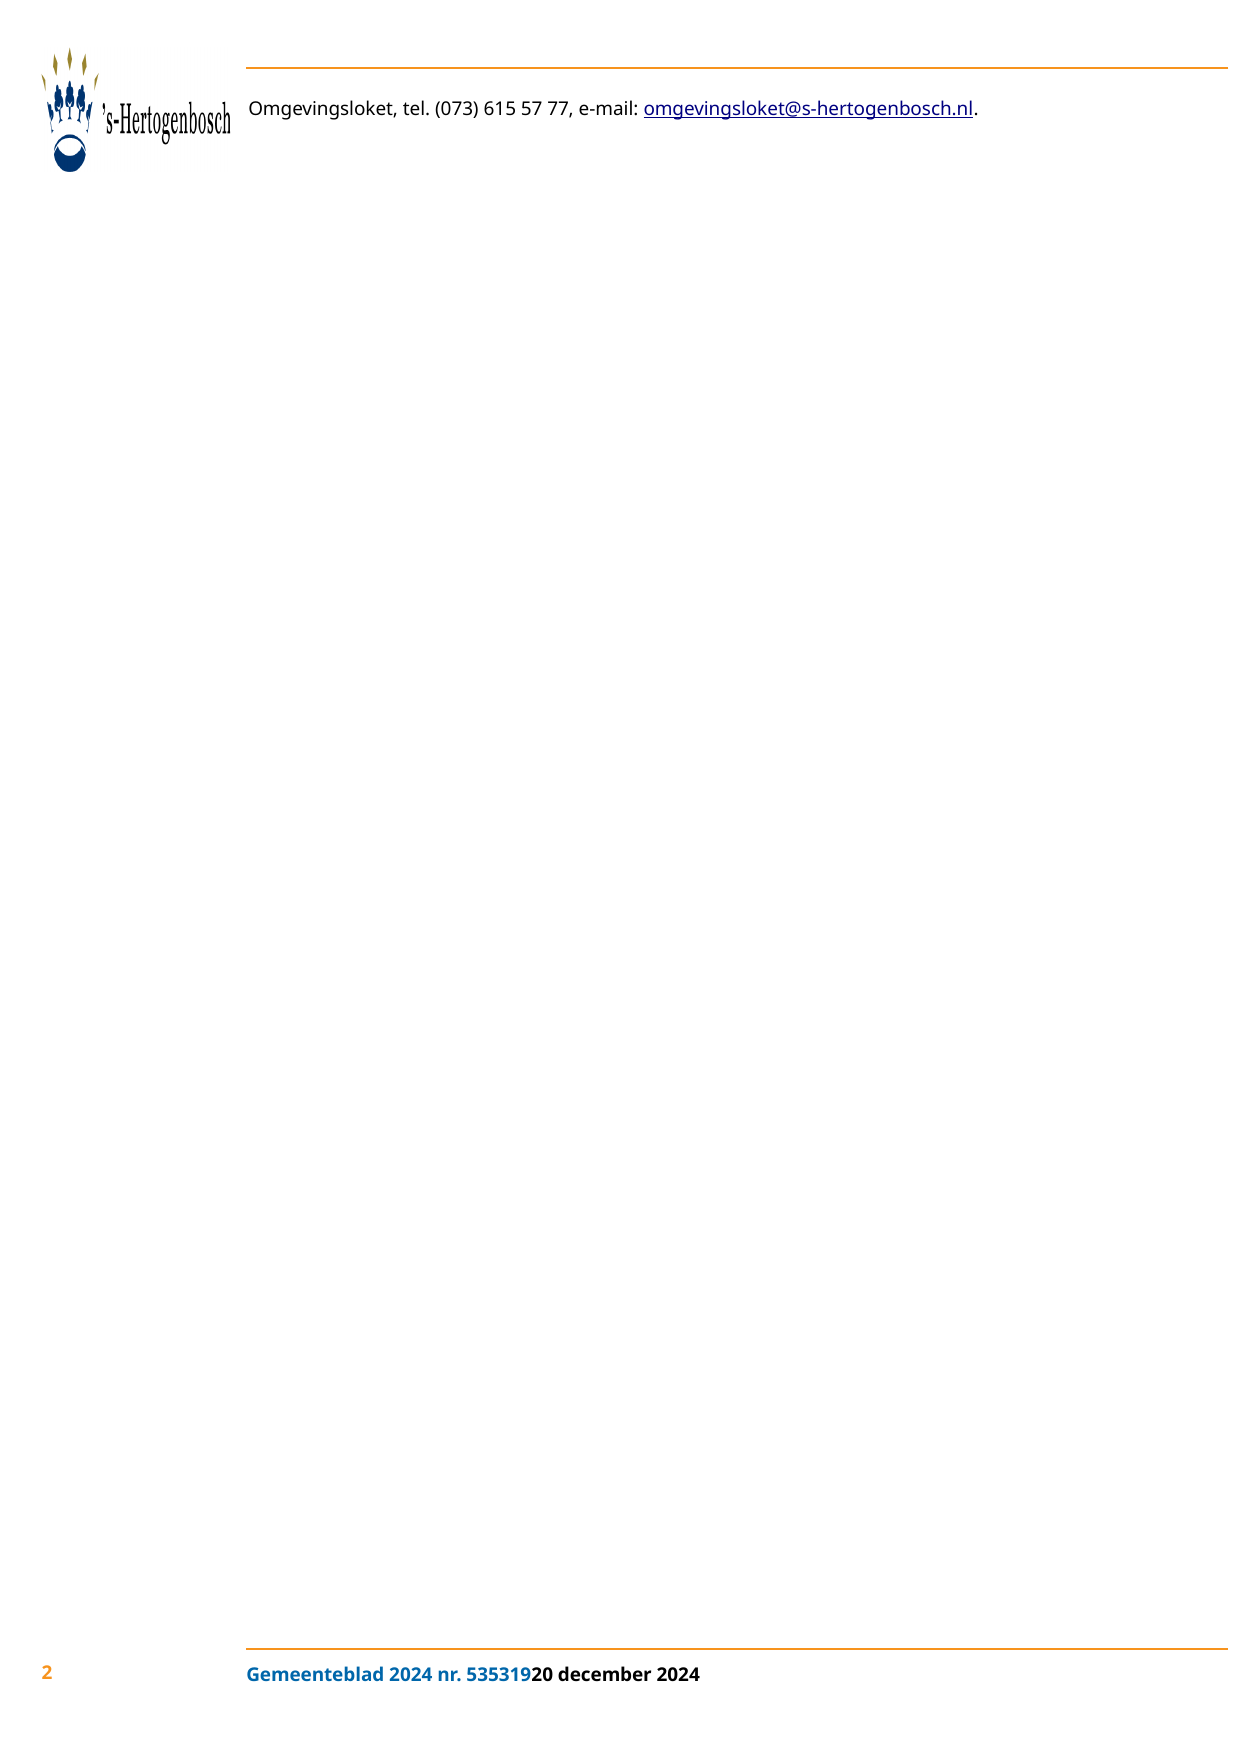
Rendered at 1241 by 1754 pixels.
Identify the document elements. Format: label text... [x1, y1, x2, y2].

text Omgevingsloket, tel. (073) 615 57 77, e-mail: omgevingsloket@s-hertogenbosch.nl. [248, 95, 1152, 121]
picture [41, 47, 231, 172]
